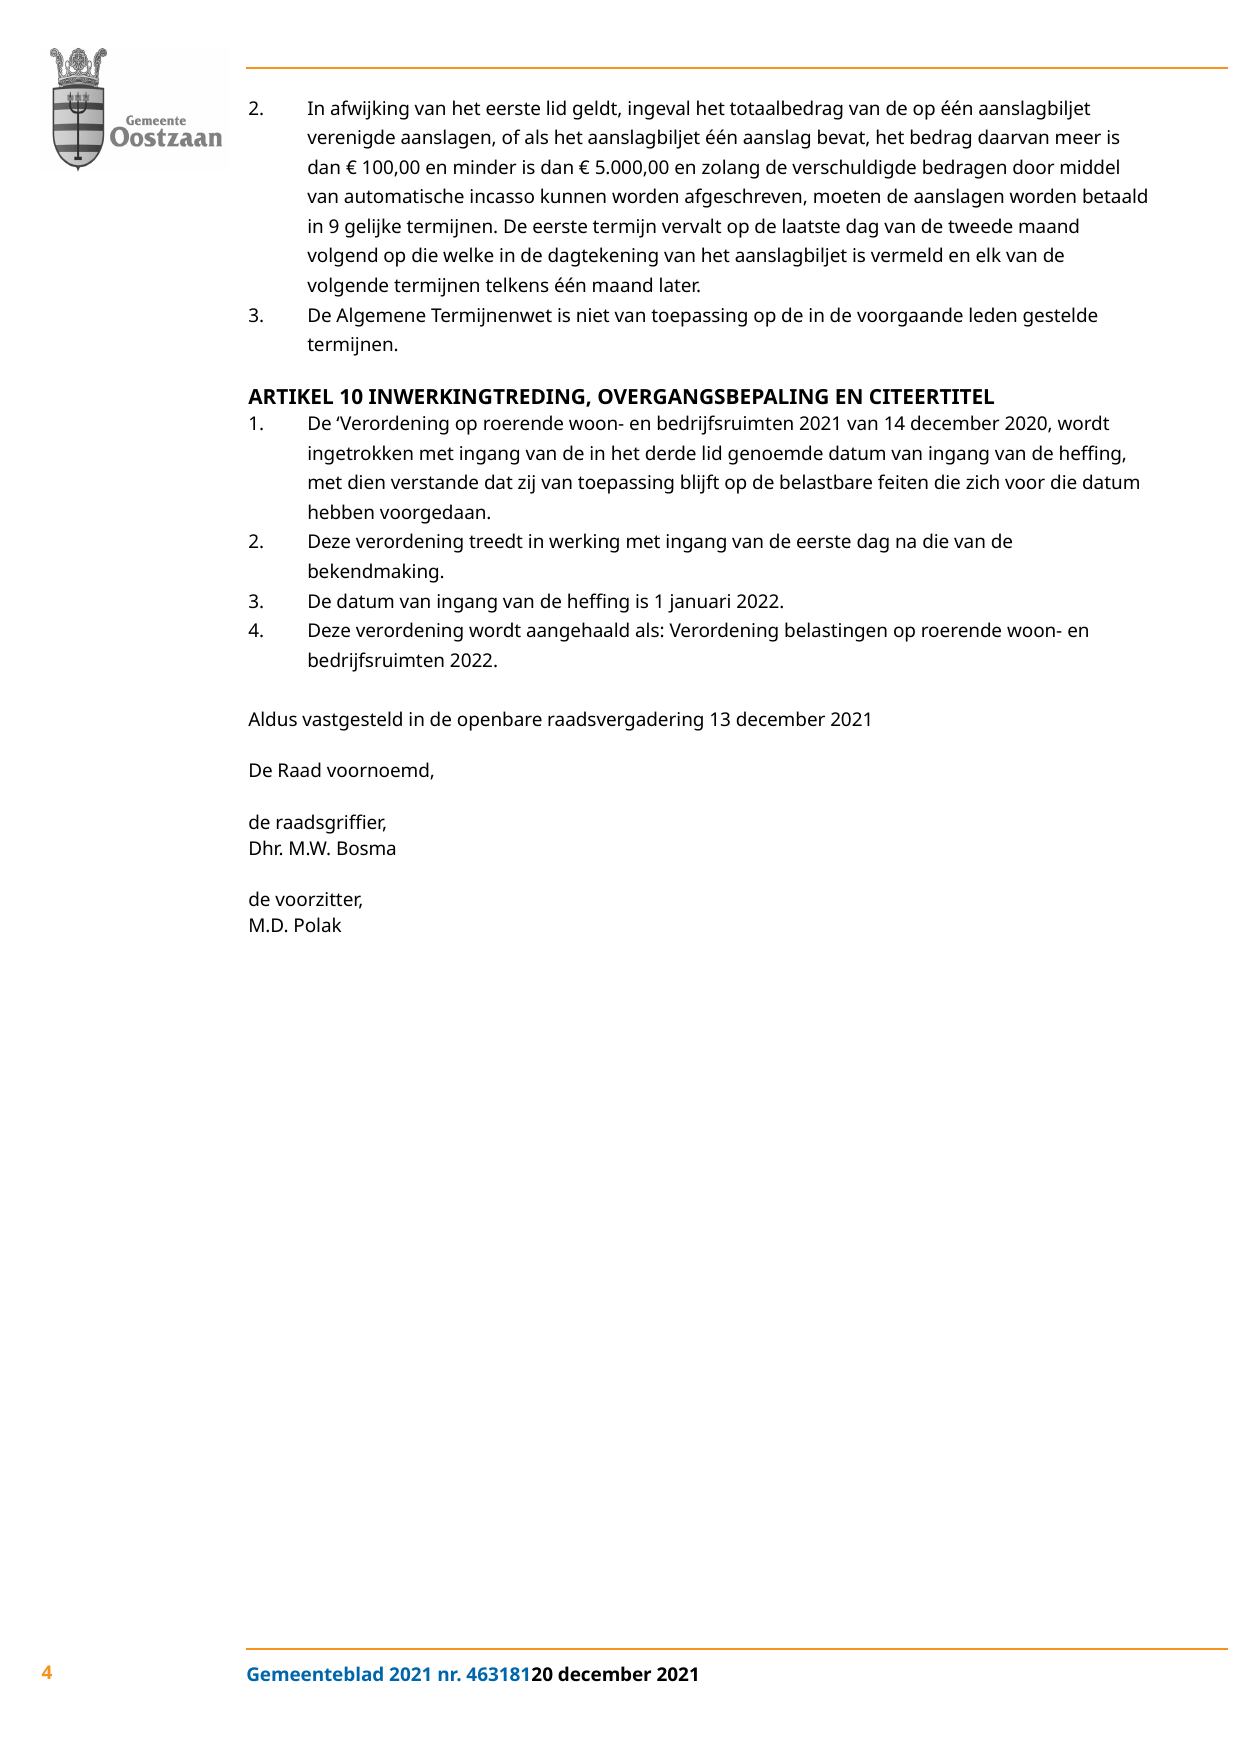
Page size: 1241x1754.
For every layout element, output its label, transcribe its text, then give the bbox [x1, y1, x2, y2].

list In afwijking van het eerste lid geldt, ingeval het totaalbedrag van de op één aanslagbiljet verenigde aanslagen, of als het aanslagbiljet één aanslag bevat, het bedrag daarvan meer is dan € 100,00 en minder is dan € 5.000,00 en zolang de verschuldigde bedragen door middel van automatische incasso kunnen worden afgeschreven, moeten de aanslagen worden betaald in 9 gelijke termijnen. De eerste termijn vervalt op de laatste dag van de tweede maand volgend op die welke in de dagtekening van het aanslagbiljet is vermeld en elk van de volgende termijnen telkens één maand later. [248, 95, 1152, 298]
text De Raad voornoemd, [248, 758, 1152, 783]
list De Algemene Termijnenwet is niet van toepassing op de in de voorgaande leden gestelde termijnen. [248, 302, 1152, 357]
list Deze verordening wordt aangehaald als: Verordening belastingen op roerende woon- en bedrijfsruimten 2022. [248, 617, 1152, 673]
text de voorzitter, [248, 886, 1152, 912]
text de raadsgriffier, [248, 809, 1152, 835]
text Dhr. M.W. Bosma [248, 835, 1152, 861]
text Aldus vastgesteld in de openbare raadsvergadering 13 december 2021 [248, 706, 1152, 732]
list Deze verordening treedt in werking met ingang van de eerste dag na die van de bekendmaking. [248, 529, 1152, 584]
list De ‘Verordening op roerende woon- en bedrijfsruimten 2021 van 14 december 2020, wordt ingetrokken met ingang van de in het derde lid genoemde datum van ingang van de heffing, met dien verstande dat zij van toepassing blijft op de belastbare feiten die zich voor die datum hebben voorgedaan. [248, 410, 1152, 525]
text M.D. Polak [248, 912, 1152, 938]
list De datum van ingang van de heffing is 1 januari 2022. [248, 588, 1152, 613]
text ARTIKEL 10 INWERKINGTREDING, OVERGANGSBEPALING EN CITEERTITEL [248, 382, 1152, 410]
picture [41, 47, 231, 172]
